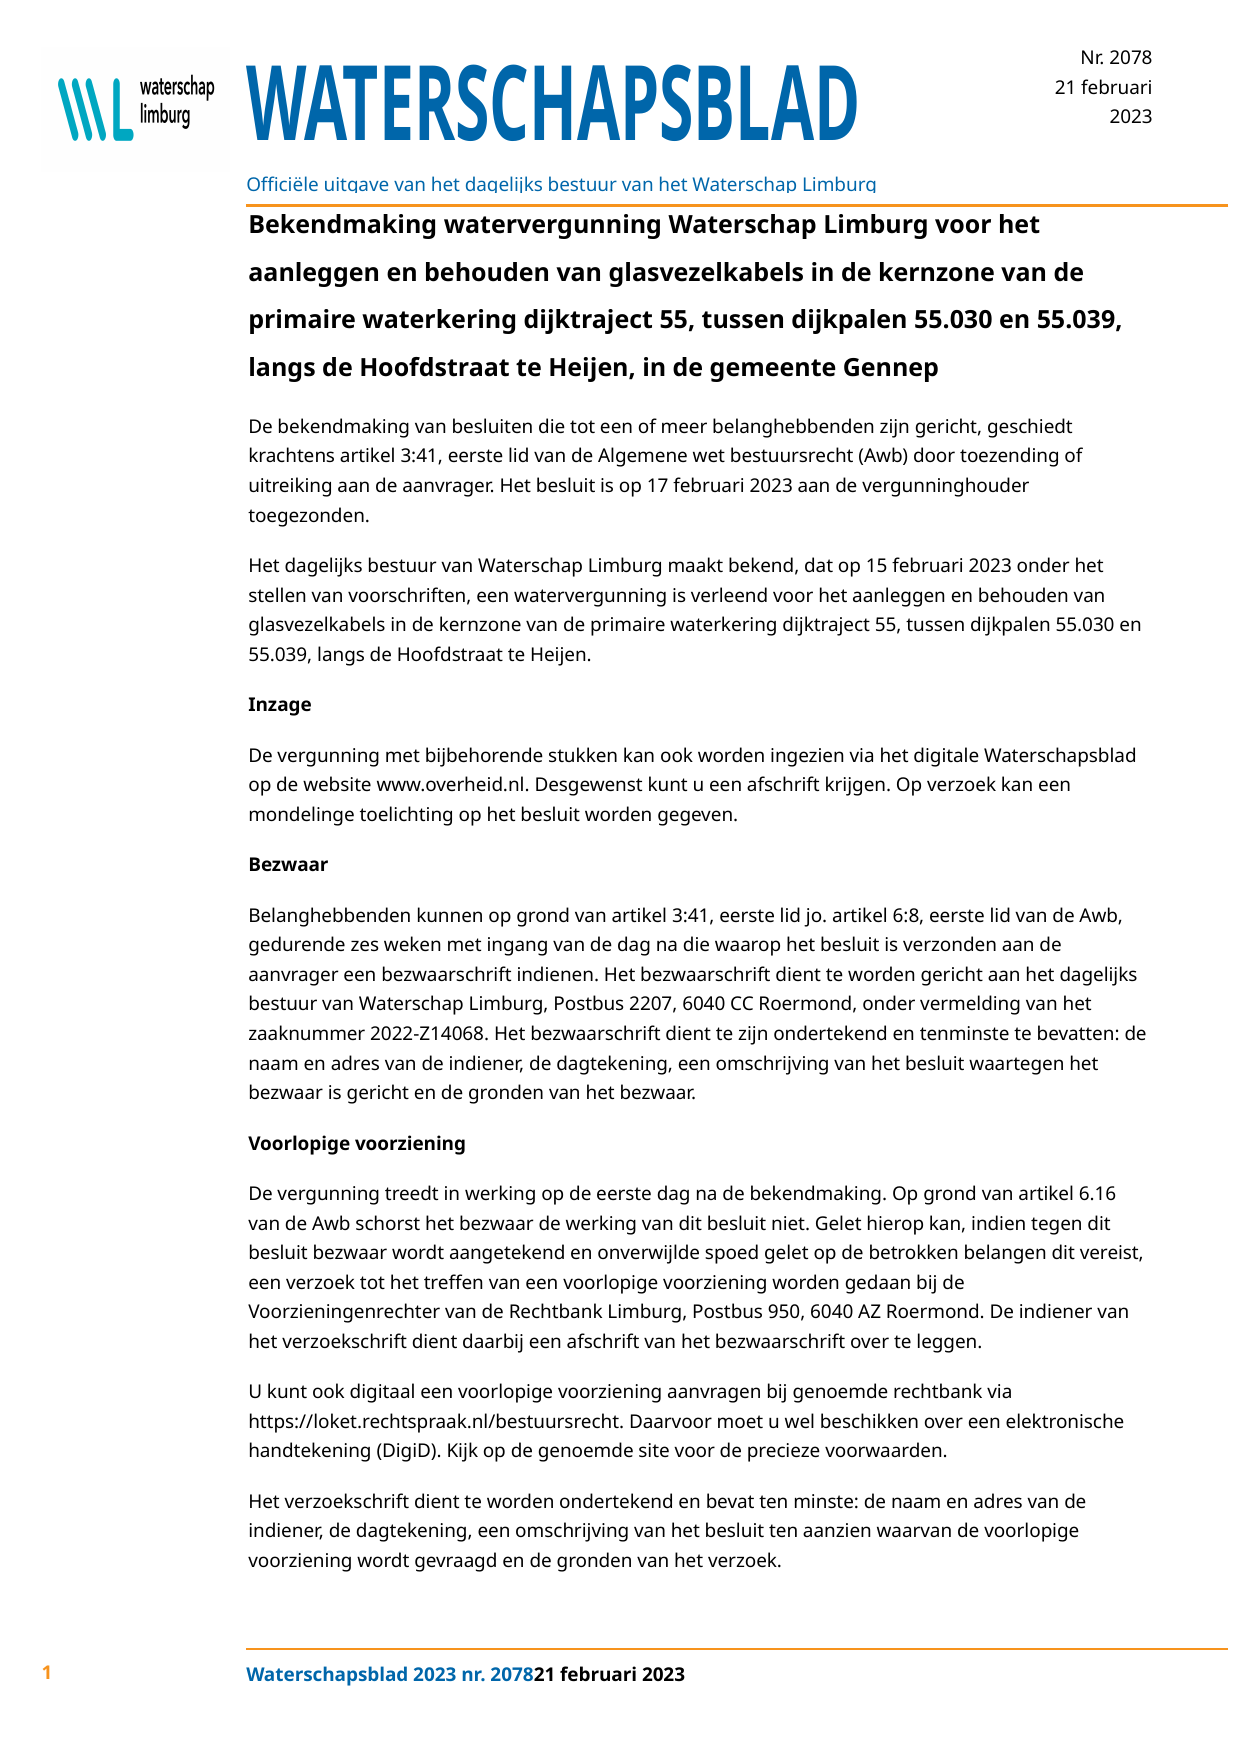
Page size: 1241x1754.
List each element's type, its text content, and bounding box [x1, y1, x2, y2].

text Het verzoekschrift dient te worden ondertekend en bevat ten minste: de naam en adres van de indiener, de dagtekening, een omschrijving van het besluit ten aanzien waarvan de voorlopige voorziening wordt gevraagd en de gronden van het verzoek. [248, 1488, 1152, 1573]
picture [41, 47, 231, 172]
text U kunt ook digitaal een voorlopige voorziening aanvragen bij genoemde rechtbank via https://loket.rechtspraak.nl/bestuursrecht. Daarvoor moet u wel beschikken over een elektronische handtekening (DigiD). Kijk op de genoemde site voor de precieze voorwaarden. [248, 1378, 1152, 1463]
text De bekendmaking van besluiten die tot een of meer belanghebbenden zijn gericht, geschiedt krachtens artikel 3:41, eerste lid van de Algemene wet bestuursrecht (Awb) door toezending of uitreiking aan de aanvrager. Het besluit is op 17 februari 2023 aan de vergunninghouder toegezonden. [248, 413, 1152, 528]
text Bekendmaking watervergunning Waterschap Limburg voor het aanleggen en behouden van glasvezelkabels in de kernzone van de primaire waterkering dijktraject 55, tussen dijkpalen 55.030 en 55.039, langs de Hoofdstraat te Heijen, in de gemeente Gennep [248, 207, 1152, 384]
text De vergunning treedt in werking op de eerste dag na de bekendmaking. Op grond van artikel 6.16 van de Awb schorst het bezwaar de werking van dit besluit niet. Gelet hierop kan, indien tegen dit besluit bezwaar wordt aangetekend en onverwijlde spoed gelet op de betrokken belangen dit vereist, een verzoek tot het treffen van een voorlopige voorziening worden gedaan bij de Voorzieningenrechter van de Rechtbank Limburg, Postbus 950, 6040 AZ Roermond. De indiener van het verzoekschrift dient daarbij een afschrift van het bezwaarschrift over te leggen. [248, 1180, 1152, 1354]
text De vergunning met bijbehorende stukken kan ook worden ingezien via het digitale Waterschapsblad op de website www.overheid.nl. Desgewenst kunt u een afschrift krijgen. Op verzoek kan een mondelinge toelichting op het besluit worden gegeven. [248, 742, 1152, 827]
text Belanghebbenden kunnen op grond van artikel 3:41, eerste lid jo. artikel 6:8, eerste lid van de Awb, gedurende zes weken met ingang van de dag na die waarop het besluit is verzonden aan de aanvrager een bezwaarschrift indienen. Het bezwaarschrift dient te worden gericht aan het dagelijks bestuur van Waterschap Limburg, Postbus 2207, 6040 CC Roermond, onder vermelding van het zaaknummer 2022-Z14068. Het bezwaarschrift dient te zijn ondertekend en tenminste te bevatten: de naam en adres van de indiener, de dagtekening, een omschrijving van het besluit waartegen het bezwaar is gericht en de gronden van het bezwaar. [248, 902, 1152, 1105]
text Inzage [248, 691, 1152, 717]
text Bezwaar [248, 851, 1152, 877]
text Het dagelijks bestuur van Waterschap Limburg maakt bekend, dat op 15 februari 2023 onder het stellen van voorschriften, een watervergunning is verleend voor het aanleggen en behouden van glasvezelkabels in de kernzone van de primaire waterkering dijktraject 55, tussen dijkpalen 55.030 en 55.039, langs de Hoofdstraat te Heijen. [248, 552, 1152, 667]
text Voorlopige voorziening [248, 1130, 1152, 1156]
